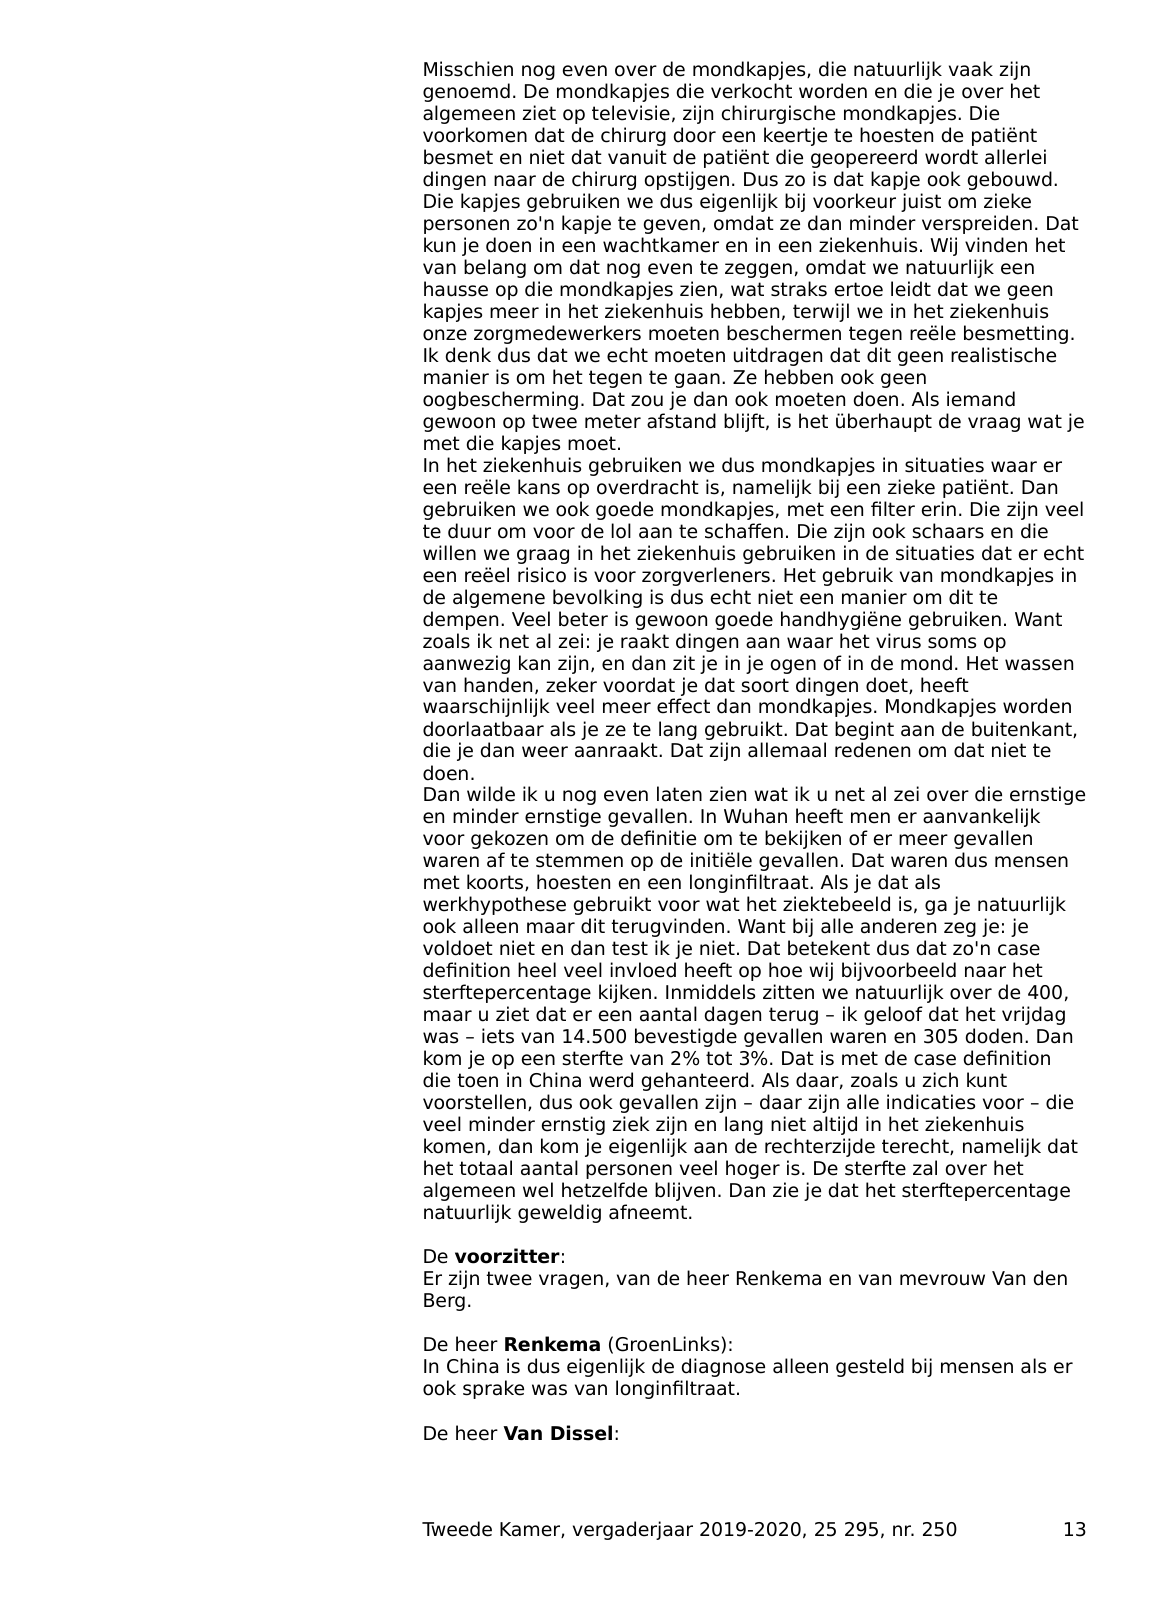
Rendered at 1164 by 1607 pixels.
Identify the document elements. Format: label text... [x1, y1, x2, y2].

text De heer Renkema (GroenLinks): [422, 1334, 1087, 1356]
text In China is dus eigenlijk de diagnose alleen gesteld bij mensen als er ook sprake was van longinfiltraat. [422, 1356, 1087, 1400]
text In het ziekenhuis gebruiken we dus mondkapjes in situaties waar er een reële kans op overdracht is, namelijk bij een zieke patiënt. Dan gebruiken we ook goede mondkapjes, met een filter erin. Die zijn veel te duur om voor de lol aan te schaffen. Die zijn ook schaars en die willen we graag in het ziekenhuis gebruiken in de situaties dat er echt een reëel risico is voor zorgverleners. Het gebruik van mondkapjes in de algemene bevolking is dus echt niet een manier om dit te dempen. Veel beter is gewoon goede handhygiëne gebruiken. Want zoals ik net al zei: je raakt dingen aan waar het virus soms op aanwezig kan zijn, en dan zit je in je ogen of in de mond. Het wassen van handen, zeker voordat je dat soort dingen doet, heeft waarschijnlijk veel meer effect dan mondkapjes. Mondkapjes worden doorlaatbaar als je ze te lang gebruikt. Dat begint aan de buitenkant, die je dan weer aanraakt. Dat zijn allemaal redenen om dat niet te doen. [422, 455, 1087, 784]
text Dan wilde ik u nog even laten zien wat ik u net al zei over die ernstige en minder ernstige gevallen. In Wuhan heeft men er aanvankelijk voor gekozen om de definitie om te bekijken of er meer gevallen waren af te stemmen op de initiële gevallen. Dat waren dus mensen met koorts, hoesten en een longinfiltraat. Als je dat als werkhypothese gebruikt voor wat het ziektebeeld is, ga je natuurlijk ook alleen maar dit terugvinden. Want bij alle anderen zeg je: je voldoet niet en dan test ik je niet. Dat betekent dus dat zo'n case definition heel veel invloed heeft op hoe wij bijvoorbeeld naar het sterftepercentage kijken. Inmiddels zitten we natuurlijk over de 400, maar u ziet dat er een aantal dagen terug – ik geloof dat het vrijdag was – iets van 14.500 bevestigde gevallen waren en 305 doden. Dan kom je op een sterfte van 2% tot 3%. Dat is met de case definition die toen in China werd gehanteerd. Als daar, zoals u zich kunt voorstellen, dus ook gevallen zijn – daar zijn alle indicaties voor – die veel minder ernstig ziek zijn en lang niet altijd in het ziekenhuis komen, dan kom je eigenlijk aan de rechterzijde terecht, namelijk dat het totaal aantal personen veel hoger is. De sterfte zal over het algemeen wel hetzelfde blijven. Dan zie je dat het sterftepercentage natuurlijk geweldig afneemt. [422, 784, 1087, 1224]
text De heer Van Dissel: [422, 1422, 1087, 1444]
text Misschien nog even over de mondkapjes, die natuurlijk vaak zijn genoemd. De mondkapjes die verkocht worden en die je over het algemeen ziet op televisie, zijn chirurgische mondkapjes. Die voorkomen dat de chirurg door een keertje te hoesten de patiënt besmet en niet dat vanuit de patiënt die geopereerd wordt allerlei dingen naar de chirurg opstijgen. Dus zo is dat kapje ook gebouwd. Die kapjes gebruiken we dus eigenlijk bij voorkeur juist om zieke personen zo'n kapje te geven, omdat ze dan minder verspreiden. Dat kun je doen in een wachtkamer en in een ziekenhuis. Wij vinden het van belang om dat nog even te zeggen, omdat we natuurlijk een hausse op die mondkapjes zien, wat straks ertoe leidt dat we geen kapjes meer in het ziekenhuis hebben, terwijl we in het ziekenhuis onze zorgmedewerkers moeten beschermen tegen reële besmetting. Ik denk dus dat we echt moeten uitdragen dat dit geen realistische manier is om het tegen te gaan. Ze hebben ook geen oogbescherming. Dat zou je dan ook moeten doen. Als iemand gewoon op twee meter afstand blijft, is het überhaupt de vraag wat je met die kapjes moet. [422, 59, 1087, 455]
text De voorzitter: [422, 1246, 1087, 1268]
text Er zijn twee vragen, van de heer Renkema en van mevrouw Van den Berg. [422, 1268, 1087, 1312]
